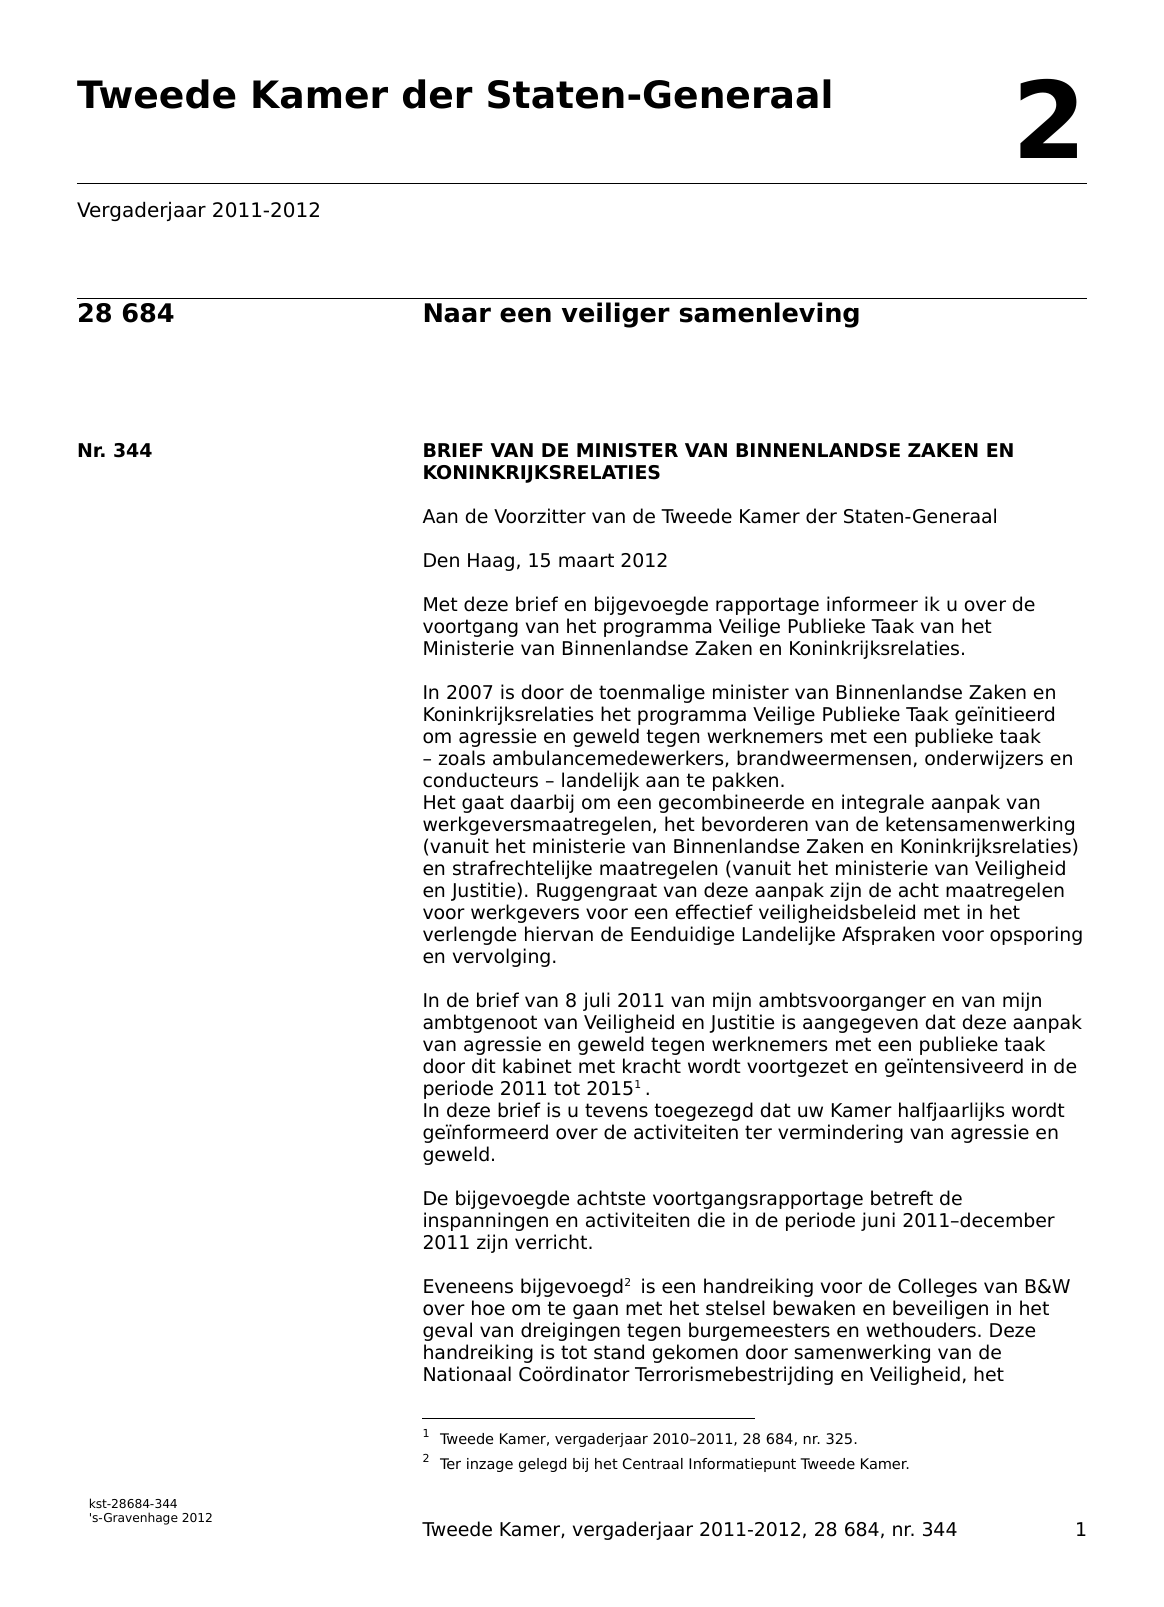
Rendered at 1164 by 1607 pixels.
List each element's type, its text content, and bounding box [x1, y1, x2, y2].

text In 2007 is door de toenmalige minister van Binnenlandse Zaken en Koninkrijksrelaties het programma Veilige Publieke Taak geïnitieerd om agressie en geweld tegen werknemers met een publieke taak – zoals ambulancemedewerkers, brandweermensen, onderwijzers en conducteurs – landelijk aan te pakken. [422, 682, 1087, 792]
subtitle 28 684 Naar een veiliger samenleving [77, 299, 1087, 329]
text De bijgevoegde achtste voortgangsrapportage betreft de inspanningen en activiteiten die in de periode juni 2011–december 2011 zijn verricht. [422, 1188, 1087, 1254]
text Het gaat daarbij om een gecombineerde en integrale aanpak van werkgeversmaatregelen, het bevorderen van de ketensamenwerking (vanuit het ministerie van Binnenlandse Zaken en Koninkrijksrelaties) en strafrechtelijke maatregelen (vanuit het ministerie van Veiligheid en Justitie). Ruggengraat van deze aanpak zijn de acht maatregelen voor werkgevers voor een effectief veiligheidsbeleid met in het verlengde hiervan de Eenduidige Landelijke Afspraken voor opsporing en vervolging. [422, 792, 1087, 968]
text Aan de Voorzitter van de Tweede Kamer der Staten-Generaal [422, 506, 1087, 528]
text Tweede Kamer, vergaderjaar 2010–2011, 28 684, nr. 325. [422, 1427, 1087, 1449]
table_header 2 [886, 59, 1087, 183]
text Ter inzage gelegd bij het Centraal Informatiepunt Tweede Kamer. [422, 1452, 1087, 1474]
text Met deze brief en bijgevoegde rapportage informeer ik u over de voortgang van het programma Veilige Publieke Taak van het Ministerie van Binnenlandse Zaken en Koninkrijksrelaties. [422, 594, 1087, 660]
subtitle Nr. 344 BRIEF VAN DE MINISTER VAN BINNENLANDSE ZAKEN EN KONINKRIJKSRELATIES [77, 440, 1087, 484]
text kst-28684-344 [88, 1497, 323, 1511]
text Den Haag, 15 maart 2012 [422, 550, 1087, 572]
text 's-Gravenhage 2012 [88, 1511, 323, 1525]
text In deze brief is u tevens toegezegd dat uw Kamer halfjaarlijks wordt geïnformeerd over de activiteiten ter vermindering van agressie en geweld. [422, 1100, 1087, 1166]
table_cell Vergaderjaar 2011-2012 [77, 184, 1087, 298]
table_header Tweede Kamer der Staten-Generaal [77, 59, 886, 183]
text Eveneens bijgevoegd is een handreiking voor de Colleges van B&W over hoe om te gaan met het stelsel bewaken en beveiligen in het geval van dreigingen tegen burgemeesters en wethouders. Deze handreiking is tot stand gekomen door samenwerking van de Nationaal Coördinator Terrorismebestrijding en Veiligheid, het [422, 1276, 1087, 1386]
text In de brief van 8 juli 2011 van mijn ambtsvoorganger en van mijn ambtgenoot van Veiligheid en Justitie is aangegeven dat deze aanpak van agressie en geweld tegen werknemers met een publieke taak door dit kabinet met kracht wordt voortgezet en geïntensiveerd in de periode 2011 tot 2015. [422, 990, 1087, 1100]
